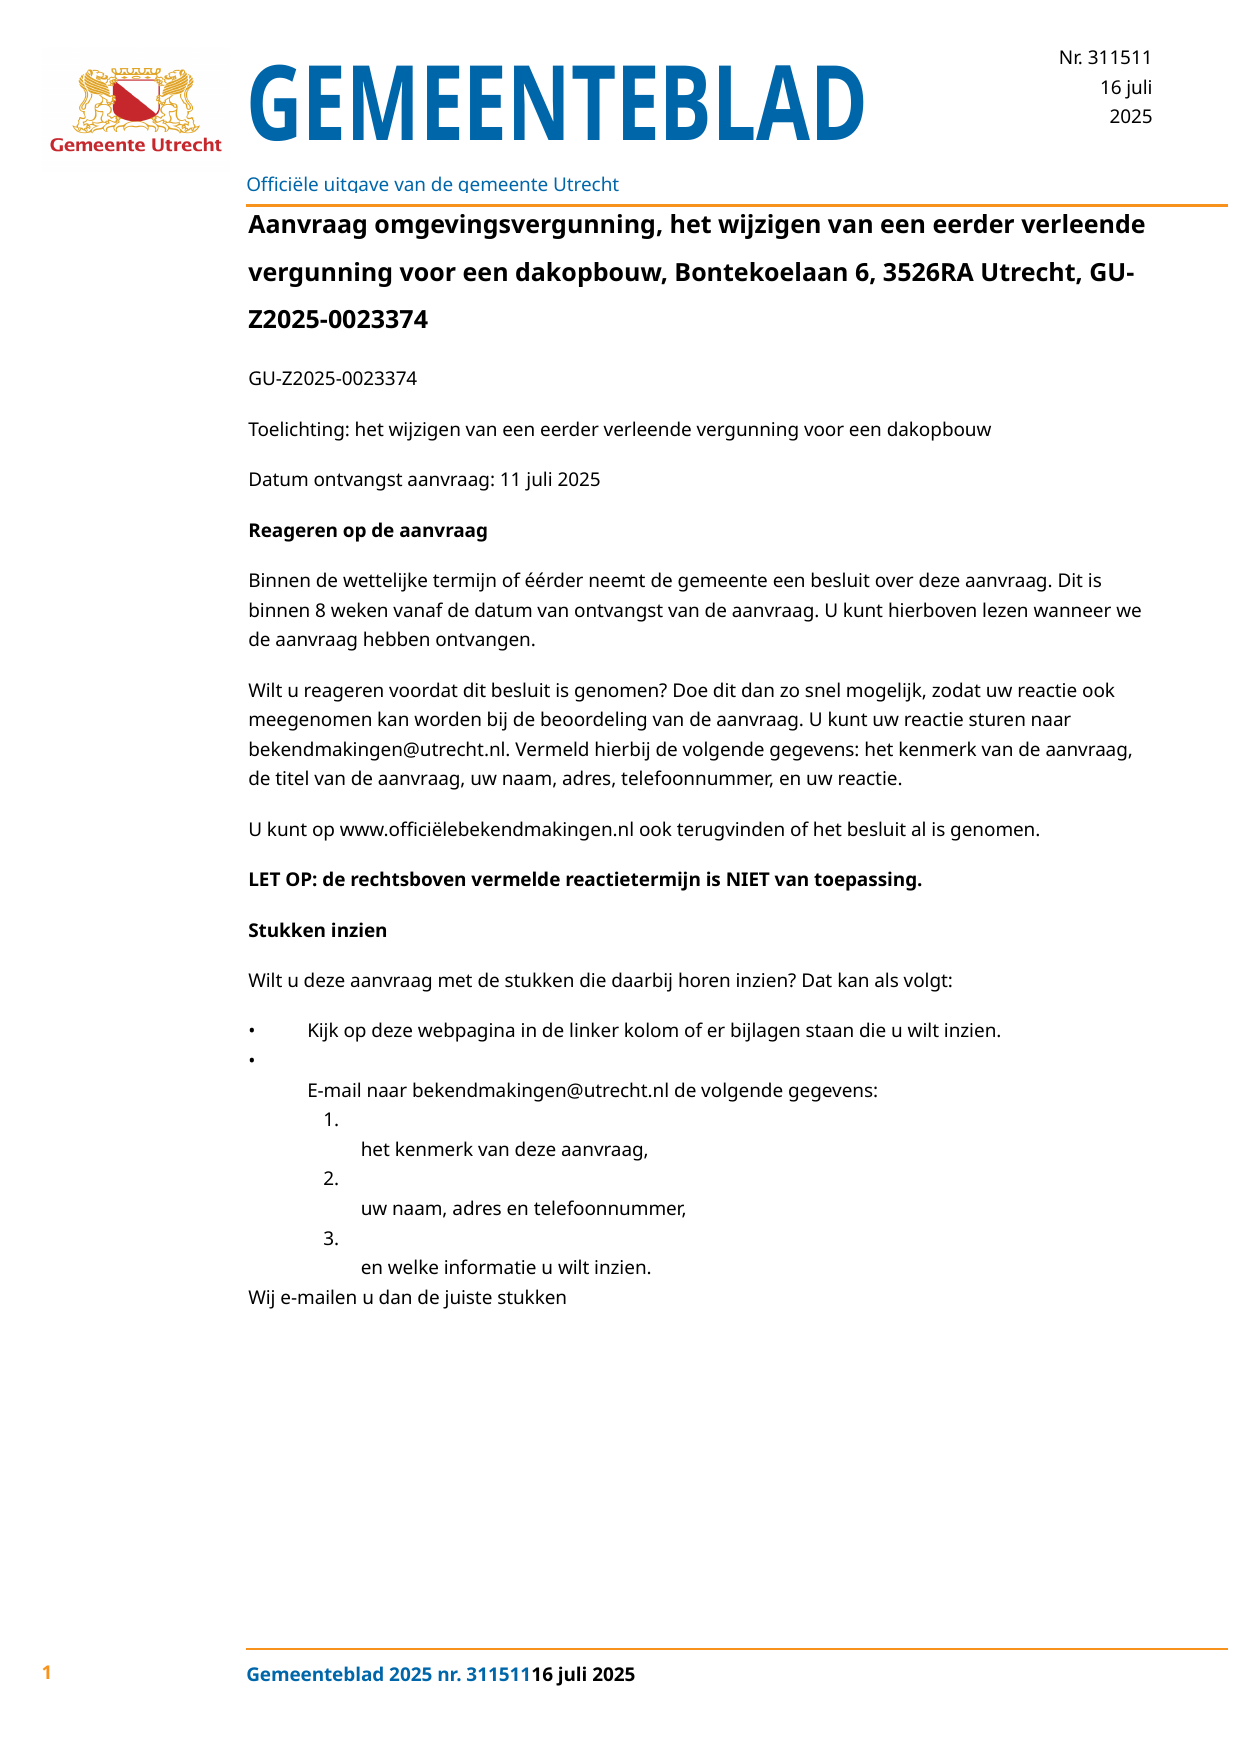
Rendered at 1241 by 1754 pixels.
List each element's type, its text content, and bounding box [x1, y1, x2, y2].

text Stukken inzien [248, 917, 1152, 942]
picture [41, 47, 231, 172]
list uw naam, adres en telefoonnummer, [323, 1195, 1152, 1221]
list E-mail naar bekendmakingen@utrecht.nl de volgende gegevens: [248, 1077, 1152, 1102]
list Kijk op deze webpagina in de linker kolom of er bijlagen staan die u wilt inzien. [248, 1018, 1152, 1043]
text LET OP: de rechtsboven vermelde reactietermijn is NIET van toepassing. [248, 866, 1152, 892]
text Reageren op de aanvraag [248, 517, 1152, 542]
text Binnen de wettelijke termijn of éérder neemt de gemeente een besluit over deze aanvraag. Dit is binnen 8 weken vanaf de datum van ontvangst van de aanvraag. U kunt hierboven lezen wanneer we de aanvraag hebben ontvangen. [248, 567, 1152, 652]
text Datum ontvangst aanvraag: 11 juli 2025 [248, 466, 1152, 492]
text Toelichting: het wijzigen van een eerder verleende vergunning voor een dakopbouw [248, 416, 1152, 442]
list het kenmerk van deze aanvraag, [323, 1136, 1152, 1162]
text Wilt u deze aanvraag met de stukken die daarbij horen inzien? Dat kan als volgt: [248, 967, 1152, 993]
text Aanvraag omgevingsvergunning, het wijzigen van een eerder verleende vergunning voor een dakopbouw, Bontekoelaan 6, 3526RA Utrecht, GU-Z2025-0023374 [248, 207, 1152, 336]
list en welke informatie u wilt inzien. [323, 1254, 1152, 1280]
text GU-Z2025-0023374 [248, 366, 1152, 391]
text U kunt op www.officiëlebekendmakingen.nl ook terugvinden of het besluit al is genomen. [248, 816, 1152, 842]
text Wilt u reageren voordat dit besluit is genomen? Doe dit dan zo snel mogelijk, zodat uw reactie ook meegenomen kan worden bij de beoordeling van de aanvraag. U kunt uw reactie sturen naar bekendmakingen@utrecht.nl. Vermeld hierbij de volgende gegevens: het kenmerk van de aanvraag, de titel van de aanvraag, uw naam, adres, telefoonnummer, en uw reactie. [248, 677, 1152, 791]
text Wij e-mailen u dan de juiste stukken [248, 1284, 1152, 1309]
